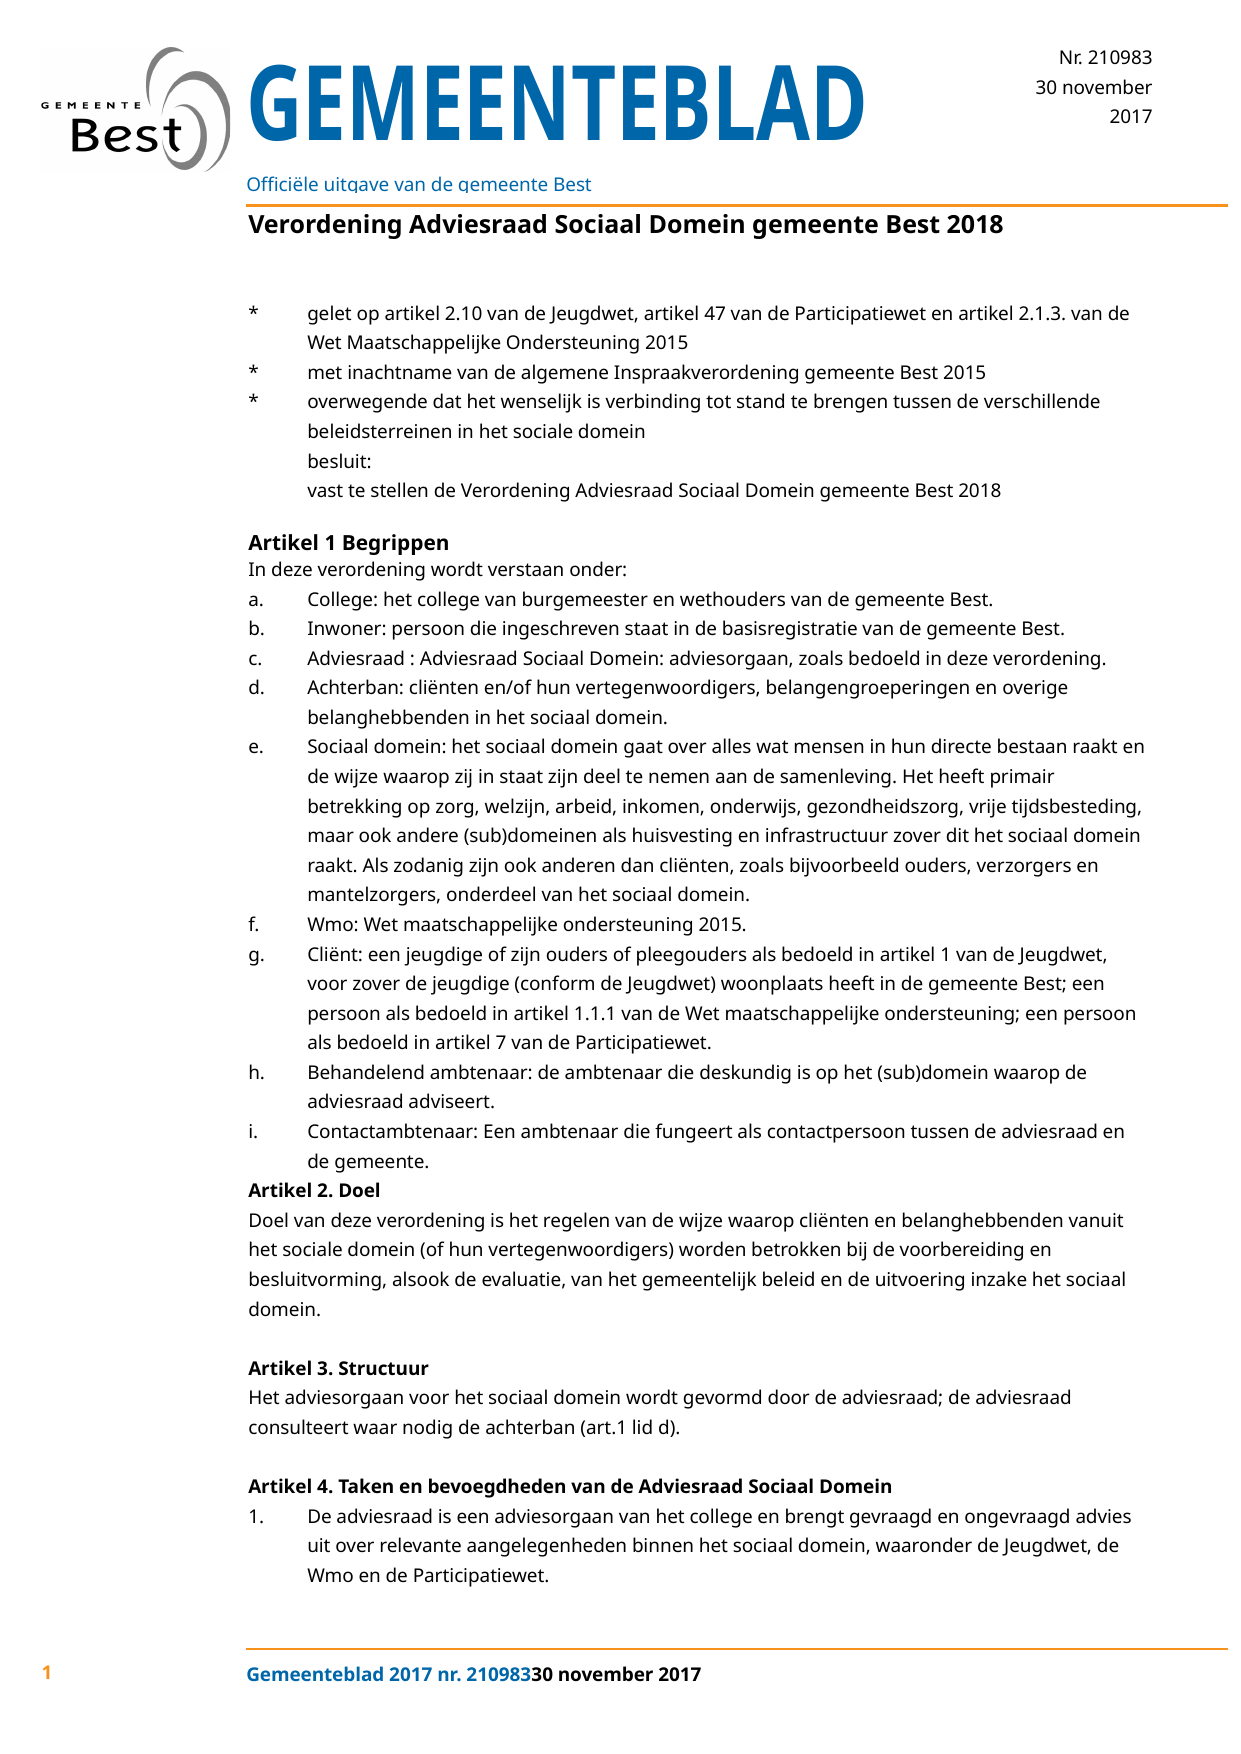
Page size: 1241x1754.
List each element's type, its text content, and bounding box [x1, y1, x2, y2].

picture [41, 47, 231, 172]
text Verordening Adviesraad Sociaal Domein gemeente Best 2018 [248, 207, 1152, 241]
list College: het college van burgemeester en wethouders van de gemeente Best. [248, 586, 1152, 612]
list vast te stellen de Verordening Adviesraad Sociaal Domein gemeente Best 2018 [248, 477, 1152, 503]
list besluit: [248, 448, 1152, 473]
list Wmo: Wet maatschappelijke ondersteuning 2015. [248, 911, 1152, 937]
list Contactambtenaar: Een ambtenaar die fungeert als contactpersoon tussen de adviesraad en de gemeente. [248, 1118, 1152, 1174]
list Achterban: cliënten en/of hun vertegenwoordigers, belangengroeperingen en overige belanghebbenden in het sociaal domein. [248, 674, 1152, 730]
text Artikel 2. Doel [248, 1177, 1152, 1203]
text Artikel 4. Taken en bevoegdheden van de Adviesraad Sociaal Domein [248, 1473, 1152, 1499]
list Cliënt: een jeugdige of zijn ouders of pleegouders als bedoeld in artikel 1 van de Jeugdwet, voor zover de jeugdige (conform de Jeugdwet) woonplaats heeft in de gemeente Best; een persoon als bedoeld in artikel 1.1.1 van de Wet maatschappelijke ondersteuning; een persoon als bedoeld in artikel 7 van de Participatiewet. [248, 941, 1152, 1055]
text Het adviesorgaan voor het sociaal domein wordt gevormd door de adviesraad; de adviesraad consulteert waar nodig de achterban (art.1 lid d). [248, 1384, 1152, 1440]
text Artikel 1 Begrippen [248, 528, 1152, 556]
list Inwoner: persoon die ingeschreven staat in de basisregistratie van de gemeente Best. [248, 615, 1152, 641]
text Doel van deze verordening is het regelen van de wijze waarop cliënten en belanghebbenden vanuit het sociale domein (of hun vertegenwoordigers) worden betrokken bij de voorbereiding en besluitvorming, alsook de evaluatie, van het gemeentelijk beleid en de uitvoering inzake het sociaal domein. [248, 1207, 1152, 1322]
list met inachtname van de algemene Inspraakverordening gemeente Best 2015 [248, 359, 1152, 385]
list gelet op artikel 2.10 van de Jeugdwet, artikel 47 van de Participatiewet en artikel 2.1.3. van de Wet Maatschappelijke Ondersteuning 2015 [248, 300, 1152, 355]
list overwegende dat het wenselijk is verbinding tot stand te brengen tussen de verschillende beleidsterreinen in het sociale domein [248, 389, 1152, 444]
text Artikel 3. Structuur [248, 1355, 1152, 1381]
list Adviesraad : Adviesraad Sociaal Domein: adviesorgaan, zoals bedoeld in deze verordening. [248, 645, 1152, 671]
list De adviesraad is een adviesorgaan van het college en brengt gevraagd en ongevraagd advies uit over relevante aangelegenheden binnen het sociaal domein, waaronder de Jeugdwet, de Wmo en de Participatiewet. [248, 1503, 1152, 1588]
list Behandelend ambtenaar: de ambtenaar die deskundig is op het (sub)domein waarop de adviesraad adviseert. [248, 1059, 1152, 1114]
text In deze verordening wordt verstaan onder: [248, 556, 1152, 582]
list Sociaal domein: het sociaal domein gaat over alles wat mensen in hun directe bestaan raakt en de wijze waarop zij in staat zijn deel te nemen aan de samenleving. Het heeft primair betrekking op zorg, welzijn, arbeid, inkomen, onderwijs, gezondheidszorg, vrije tijdsbesteding, maar ook andere (sub)domeinen als huisvesting en infrastructuur zover dit het sociaal domein raakt. Als zodanig zijn ook anderen dan cliënten, zoals bijvoorbeeld ouders, verzorgers en mantelzorgers, onderdeel van het sociaal domein. [248, 734, 1152, 907]
